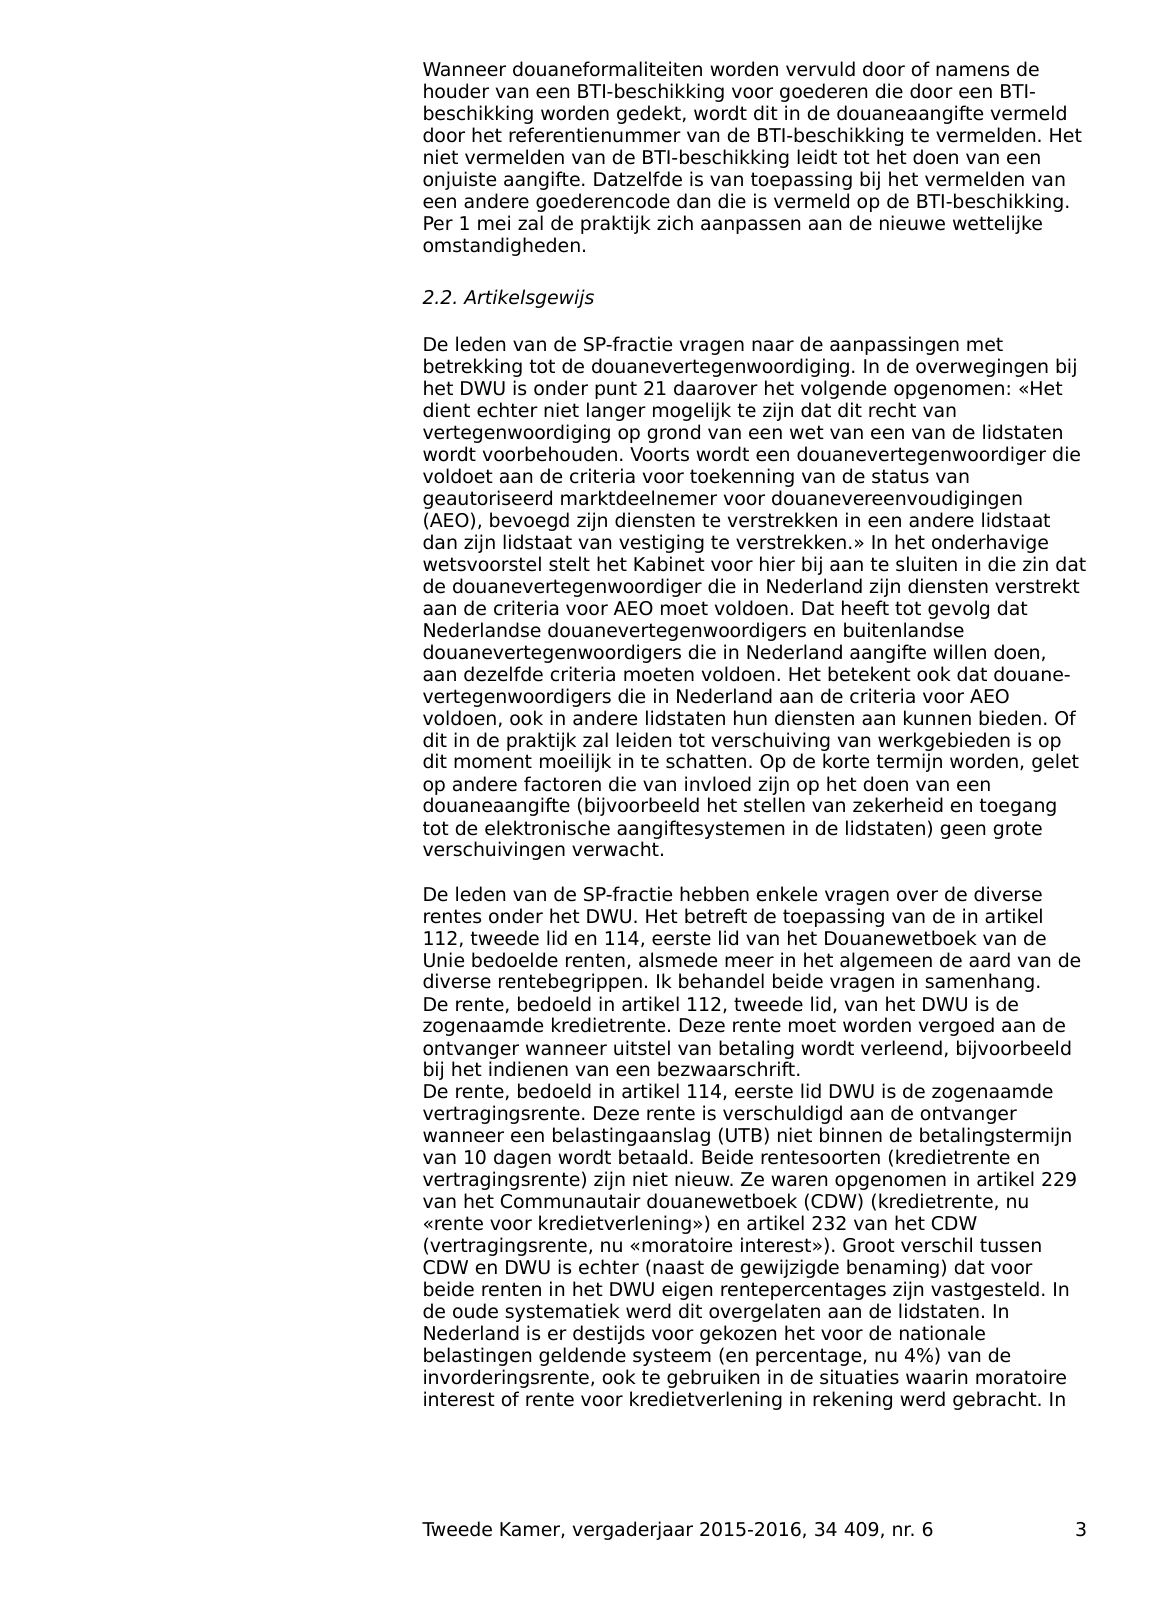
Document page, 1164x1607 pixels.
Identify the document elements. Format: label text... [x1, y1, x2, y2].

text De rente, bedoeld in artikel 114, eerste lid DWU is de zogenaamde vertragingsrente. Deze rente is verschuldigd aan de ontvanger wanneer een belastingaanslag (UTB) niet binnen de betalingstermijn van 10 dagen wordt betaald. Beide rentesoorten (kredietrente en vertragingsrente) zijn niet nieuw. Ze waren opgenomen in artikel 229 van het Communautair douanewetboek (CDW) (kredietrente, nu «rente voor kredietverlening») en artikel 232 van het CDW (vertragingsrente, nu «moratoire interest»). Groot verschil tussen CDW en DWU is echter (naast de gewijzigde benaming) dat voor beide renten in het DWU eigen rentepercentages zijn vastgesteld. In de oude systematiek werd dit overgelaten aan de lidstaten. In Nederland is er destijds voor gekozen het voor de nationale belastingen geldende systeem (en percentage, nu 4%) van de invorderingsrente, ook te gebruiken in de situaties waarin moratoire interest of rente voor kredietverlening in rekening werd gebracht. In [422, 1081, 1087, 1411]
subtitle 2.2. Artikelsgewijs [422, 287, 1087, 309]
text Wanneer douaneformaliteiten worden vervuld door of namens de houder van een BTI-beschikking voor goederen die door een BTI-beschikking worden gedekt, wordt dit in de douaneaangifte vermeld door het referentienummer van de BTI-beschikking te vermelden. Het niet vermelden van de BTI-beschikking leidt tot het doen van een onjuiste aangifte. Datzelfde is van toepassing bij het vermelden van een andere goederencode dan die is vermeld op de BTI-beschikking. [422, 59, 1087, 213]
text De leden van de SP-fractie hebben enkele vragen over de diverse rentes onder het DWU. Het betreft de toepassing van de in artikel 112, tweede lid en 114, eerste lid van het Douanewetboek van de Unie bedoelde renten, alsmede meer in het algemeen de aard van de diverse rentebegrippen. Ik behandel beide vragen in samenhang. [422, 883, 1087, 993]
text Per 1 mei zal de praktijk zich aanpassen aan de nieuwe wettelijke omstandigheden. [422, 213, 1087, 257]
text De rente, bedoeld in artikel 112, tweede lid, van het DWU is de zogenaamde kredietrente. Deze rente moet worden vergoed aan de ontvanger wanneer uitstel van betaling wordt verleend, bijvoorbeeld bij het indienen van een bezwaarschrift. [422, 993, 1087, 1081]
text De leden van de SP-fractie vragen naar de aanpassingen met betrekking tot de douanevertegenwoordiging. In de overwegingen bij het DWU is onder punt 21 daarover het volgende opgenomen: «Het dient echter niet langer mogelijk te zijn dat dit recht van vertegenwoordiging op grond van een wet van een van de lidstaten wordt voorbehouden. Voorts wordt een douanevertegenwoordiger die voldoet aan de criteria voor toekenning van de status van geautoriseerd marktdeelnemer voor douanevereenvoudigingen (AEO), bevoegd zijn diensten te verstrekken in een andere lidstaat dan zijn lidstaat van vestiging te verstrekken.» In het onderhavige wetsvoorstel stelt het Kabinet voor hier bij aan te sluiten in die zin dat de douanevertegenwoordiger die in Nederland zijn diensten verstrekt aan de criteria voor AEO moet voldoen. Dat heeft tot gevolg dat Nederlandse douanevertegenwoordigers en buitenlandse douanevertegenwoordigers die in Nederland aangifte willen doen, aan dezelfde criteria moeten voldoen. Het betekent ook dat douane-vertegenwoordigers die in Nederland aan de criteria voor AEO voldoen, ook in andere lidstaten hun diensten aan kunnen bieden. Of dit in de praktijk zal leiden tot verschuiving van werkgebieden is op dit moment moeilijk in te schatten. Op de korte termijn worden, gelet op andere factoren die van invloed zijn op het doen van een douaneaangifte (bijvoorbeeld het stellen van zekerheid en toegang tot de elektronische aangiftesystemen in de lidstaten) geen grote verschuivingen verwacht. [422, 334, 1087, 861]
